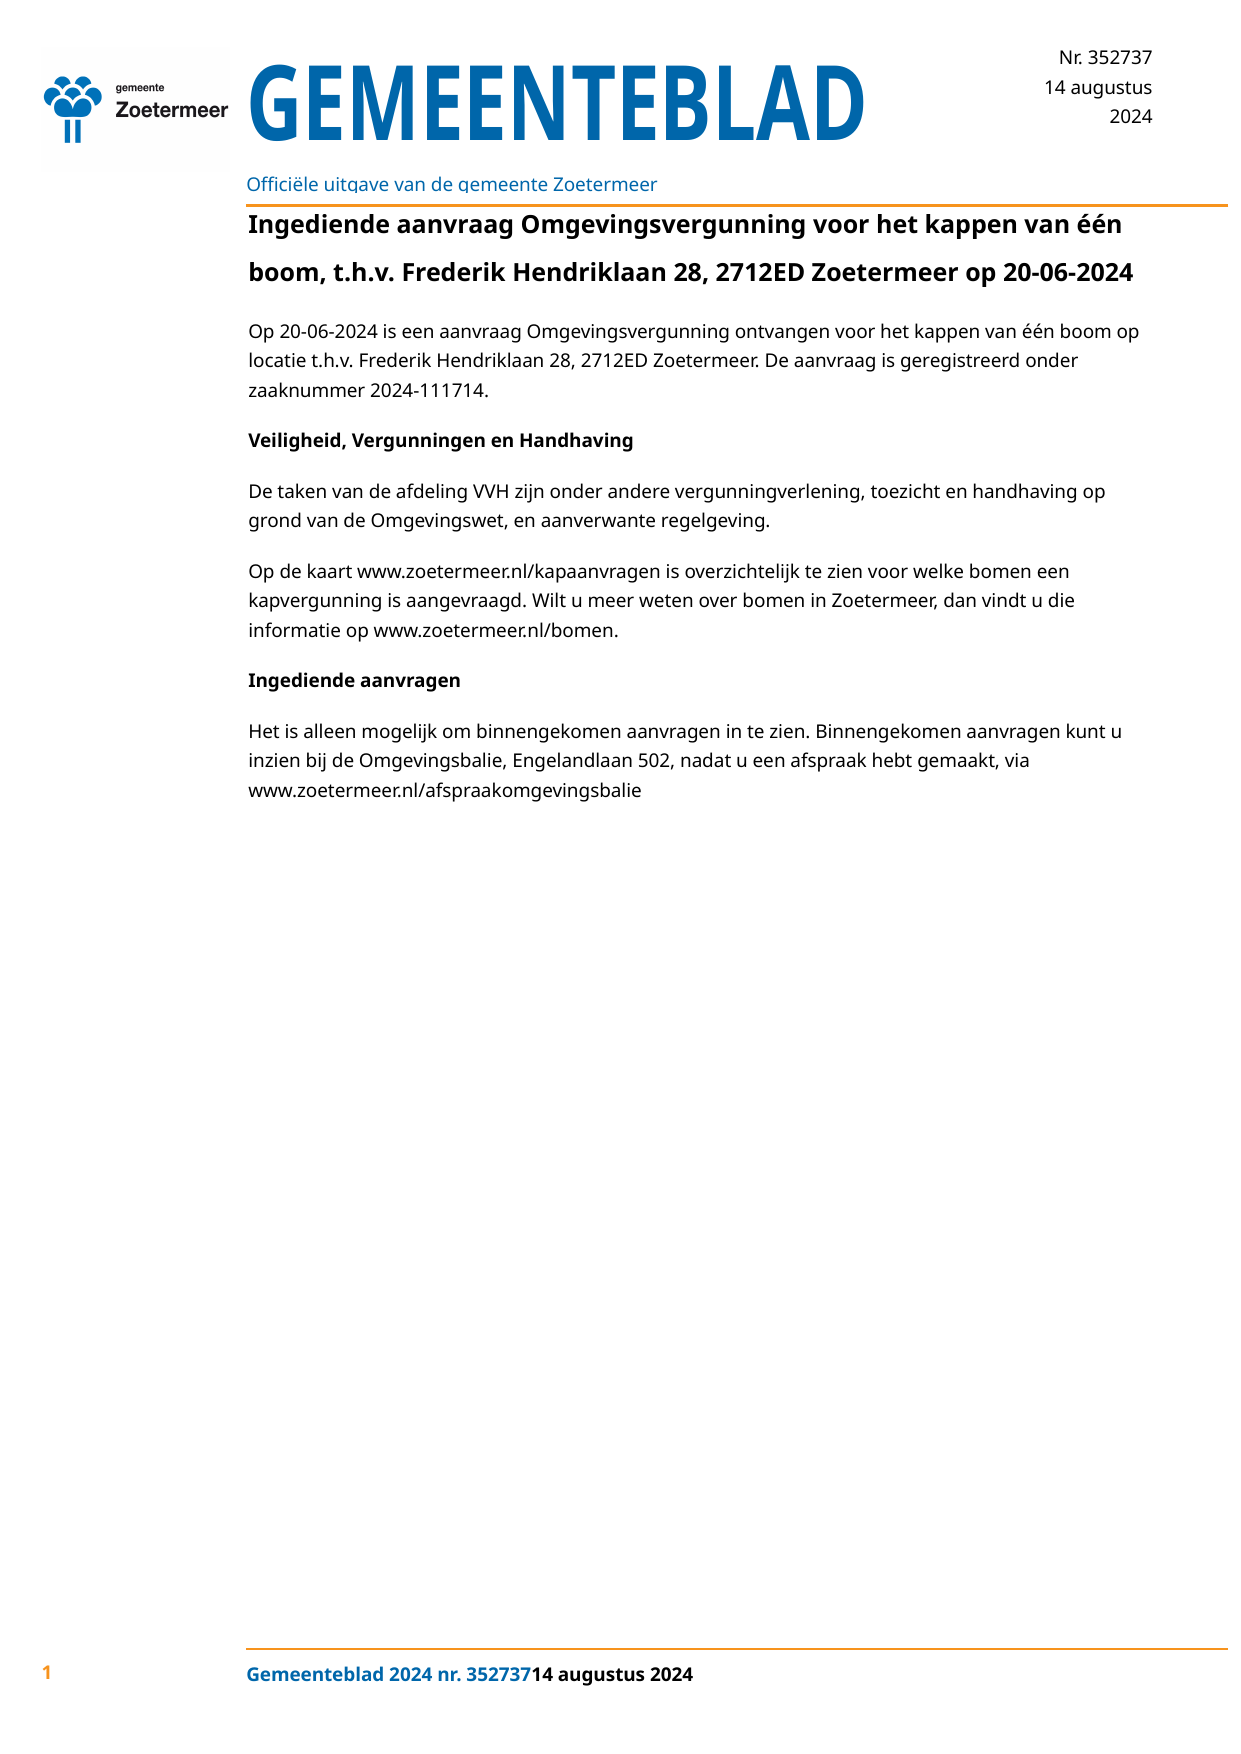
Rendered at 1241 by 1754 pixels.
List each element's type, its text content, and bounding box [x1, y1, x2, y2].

text De taken van de afdeling VVH zijn onder andere vergunningverlening, toezicht en handhaving op grond van de Omgevingswet, en aanverwante regelgeving. [248, 478, 1152, 533]
text Ingediende aanvraag Omgevingsvergunning voor het kappen van één boom, t.h.v. Frederik Hendriklaan 28, 2712ED Zoetermeer op 20-06-2024 [248, 207, 1152, 288]
text Het is alleen mogelijk om binnengekomen aanvragen in te zien. Binnengekomen aanvragen kunt u inzien bij de Omgevingsbalie, Engelandlaan 502, nadat u een afspraak hebt gemaakt, via www.zoetermeer.nl/afspraakomgevingsbalie [248, 718, 1152, 803]
text Veiligheid, Vergunningen en Handhaving [248, 427, 1152, 453]
picture [41, 47, 231, 172]
text Op de kaart www.zoetermeer.nl/kapaanvragen is overzichtelijk te zien voor welke bomen een kapvergunning is aangevraagd. Wilt u meer weten over bomen in Zoetermeer, dan vindt u die informatie op www.zoetermeer.nl/bomen. [248, 558, 1152, 643]
text Op 20-06-2024 is een aanvraag Omgevingsvergunning ontvangen voor het kappen van één boom op locatie t.h.v. Frederik Hendriklaan 28, 2712ED Zoetermeer. De aanvraag is geregistreerd onder zaaknummer 2024-111714. [248, 318, 1152, 403]
text Ingediende aanvragen [248, 667, 1152, 693]
